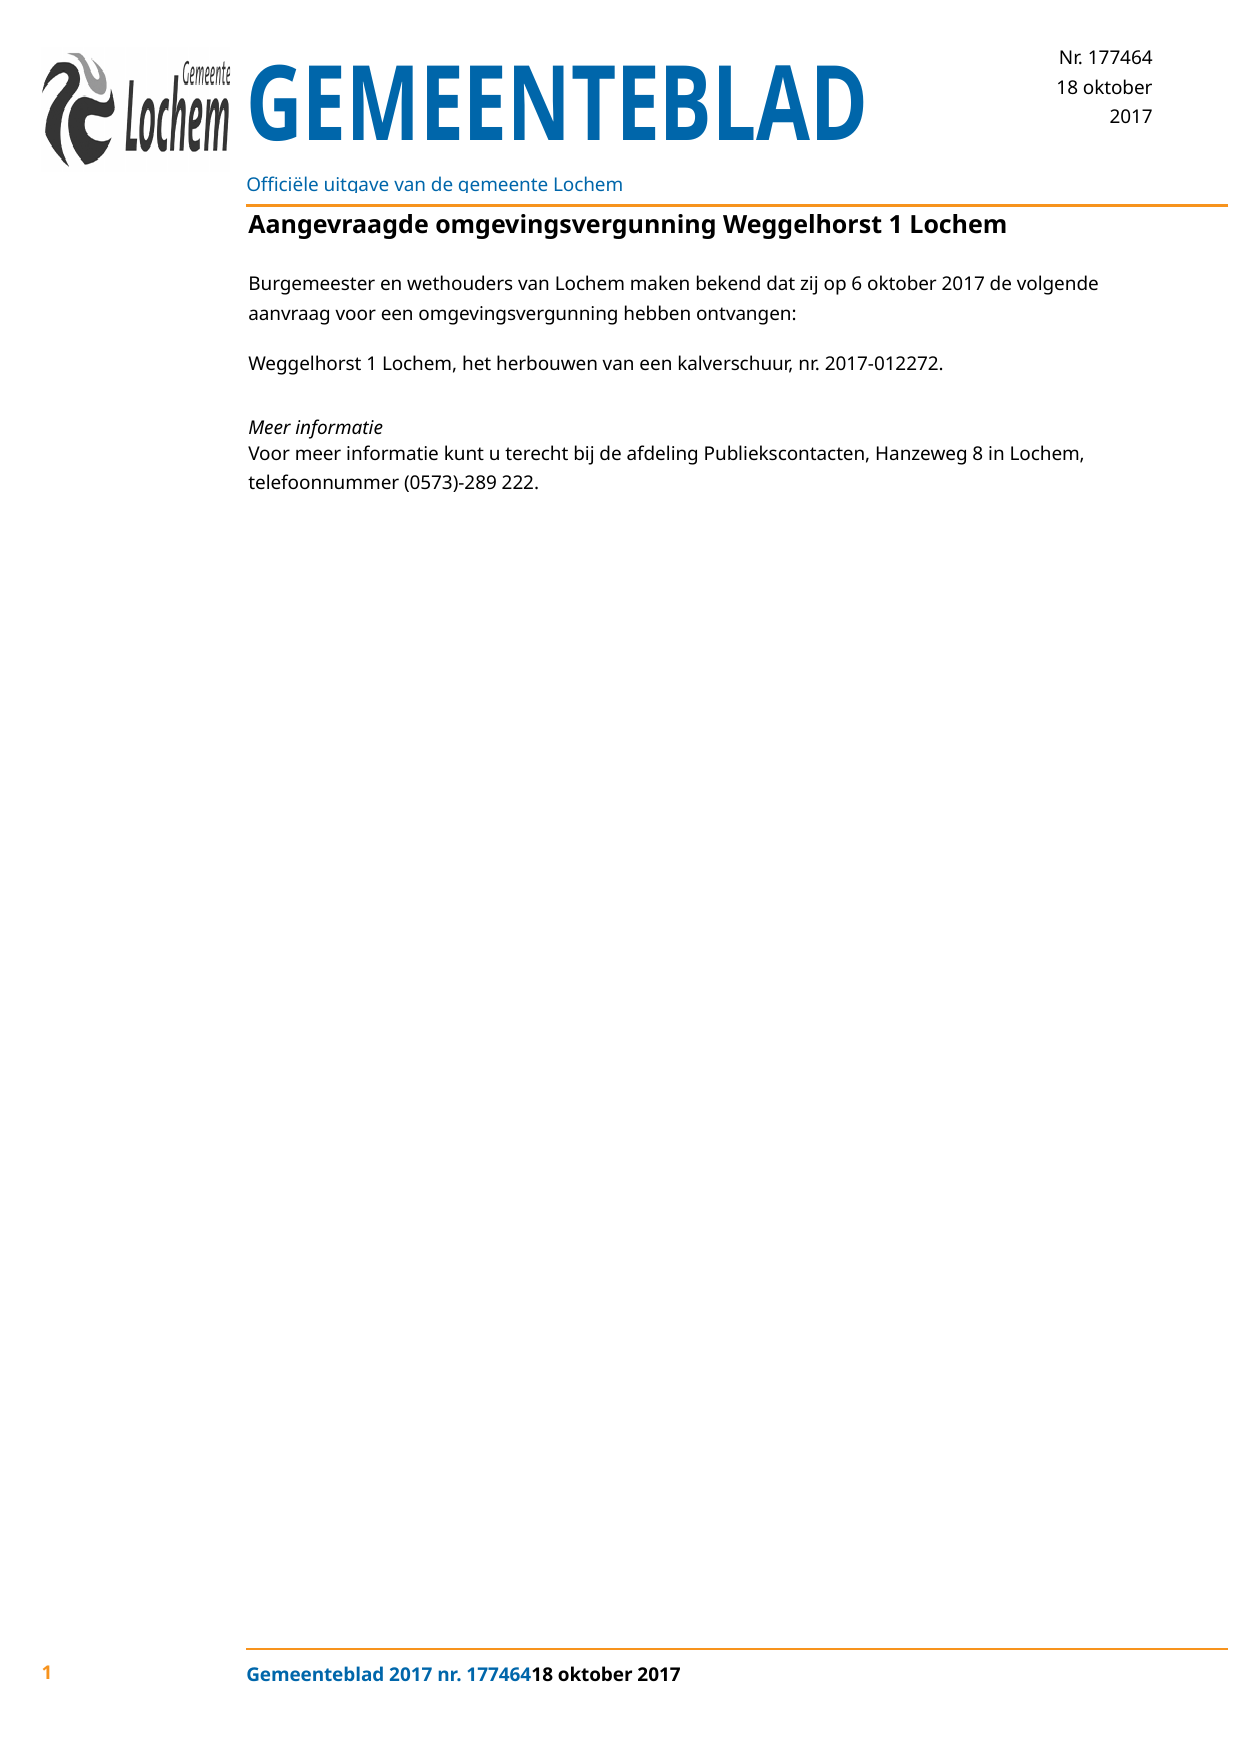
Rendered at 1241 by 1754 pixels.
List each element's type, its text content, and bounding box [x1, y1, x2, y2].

text Weggelhorst 1 Lochem, het herbouwen van een kalverschuur, nr. 2017-012272. [248, 350, 1152, 376]
text Meer informatie [248, 414, 1152, 440]
text Burgemeester en wethouders van Lochem maken bekend dat zij op 6 oktober 2017 de volgende aanvraag voor een omgevingsvergunning hebben ontvangen: [248, 270, 1152, 326]
text Aangevraagde omgevingsvergunning Weggelhorst 1 Lochem [248, 207, 1152, 241]
text Voor meer informatie kunt u terecht bij de afdeling Publiekscontacten, Hanzeweg 8 in Lochem, telefoonnummer (0573)-289 222. [248, 440, 1152, 495]
picture [41, 47, 231, 172]
